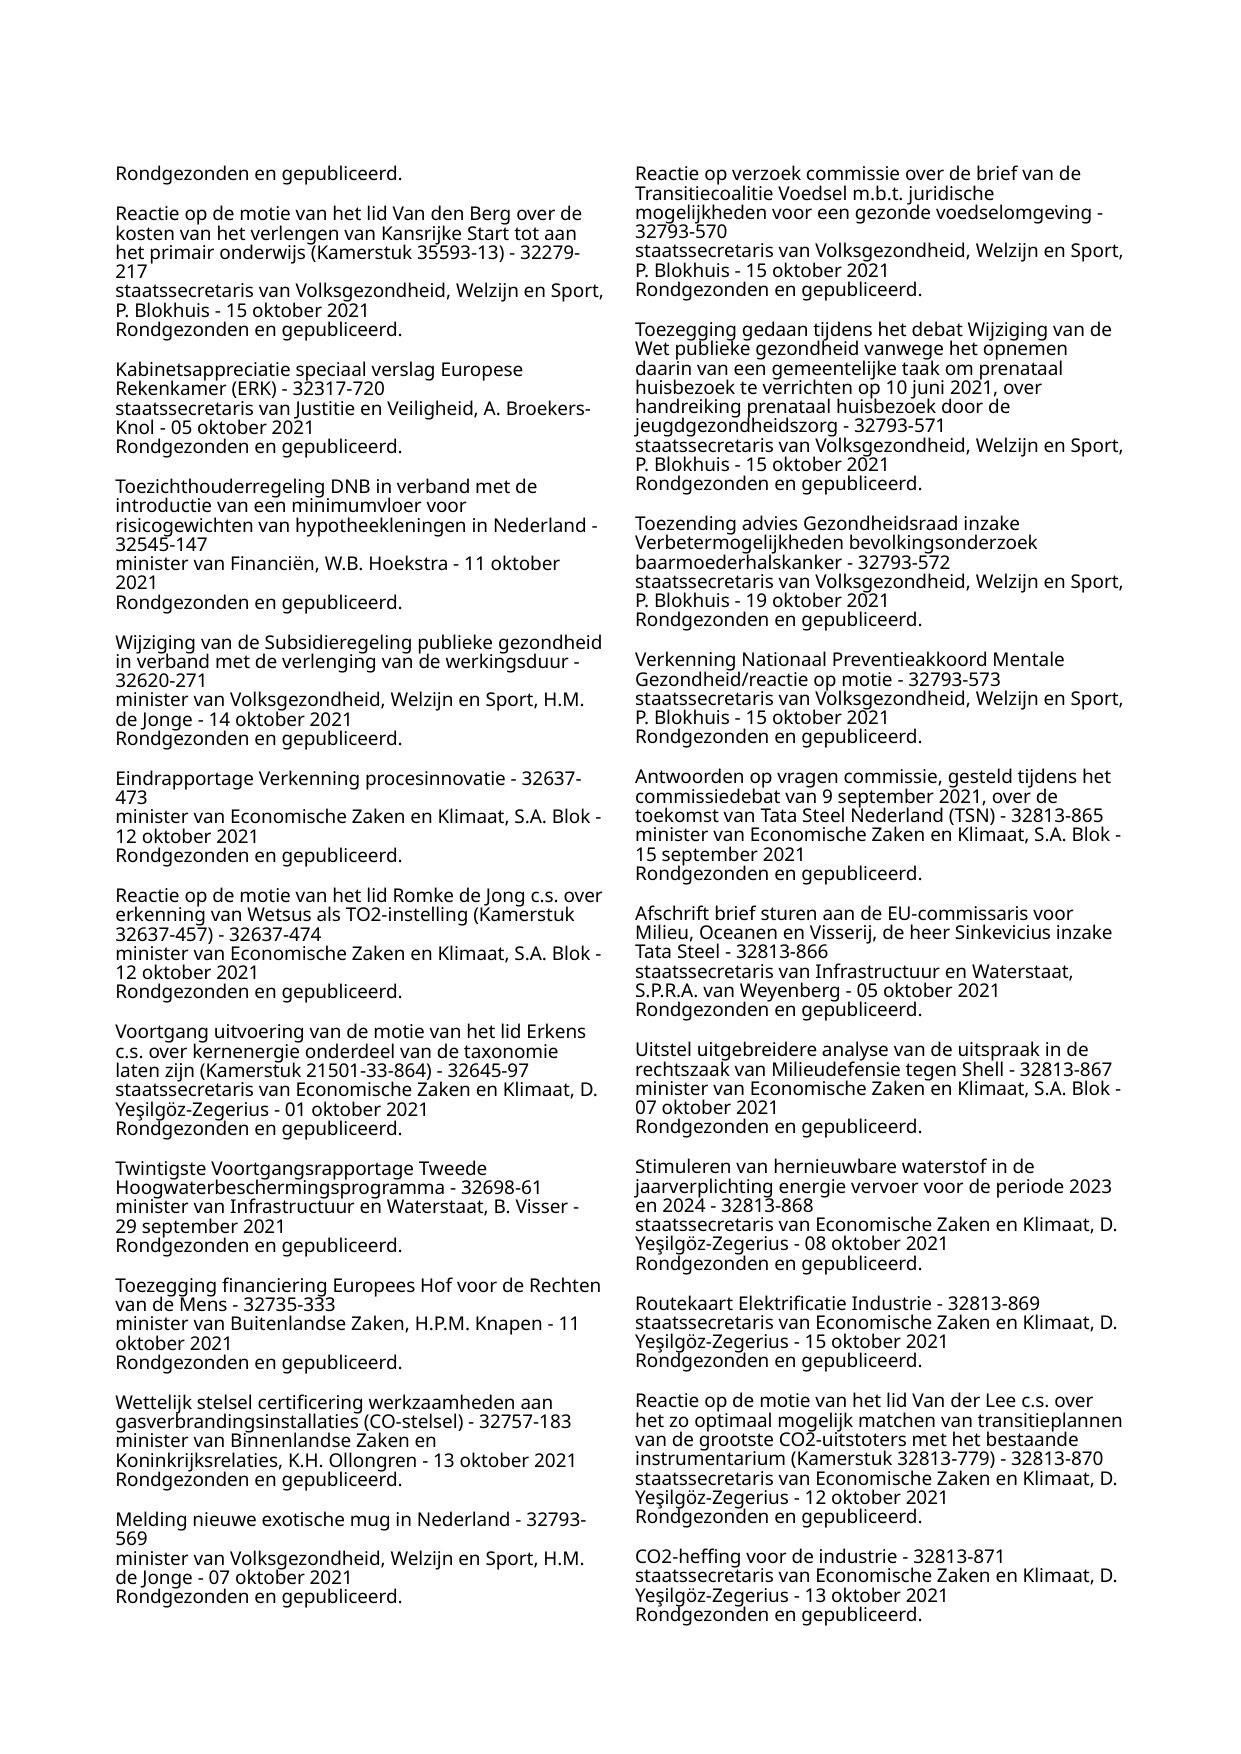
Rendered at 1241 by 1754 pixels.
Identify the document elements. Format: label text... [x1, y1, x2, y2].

text staatssecretaris van Economische Zaken en Klimaat, D. Yeşilgöz-Zegerius - 01 oktober 2021 [115, 1081, 605, 1120]
text minister van Binnenlandse Zaken en Koninkrijksrelaties, K.H. Ollongren - 13 oktober 2021 [115, 1432, 605, 1471]
text minister van Volksgezondheid, Welzijn en Sport, H.M. de Jonge - 14 oktober 2021 [115, 691, 605, 730]
text Rondgezonden en gepubliceerd. [635, 1606, 1125, 1625]
text Rondgezonden en gepubliceerd. [635, 1352, 1125, 1372]
text Wijziging van de Subsidieregeling publieke gezondheid in verband met de verlenging van de werkingsduur - 32620-271 [115, 634, 605, 691]
text Rondgezonden en gepubliceerd. [115, 438, 605, 457]
text Rondgezonden en gepubliceerd. [635, 1255, 1125, 1274]
text Rondgezonden en gepubliceerd. [635, 728, 1125, 748]
text minister van Economische Zaken en Klimaat, S.A. Blok - 07 oktober 2021 [635, 1080, 1125, 1118]
text Rondgezonden en gepubliceerd. [635, 865, 1125, 884]
text Routekaart Elektrificatie Industrie - 32813-869 [635, 1295, 1125, 1314]
text Rondgezonden en gepubliceerd. [115, 1354, 605, 1373]
text minister van Buitenlandse Zaken, H.P.M. Knapen - 11 oktober 2021 [115, 1315, 605, 1354]
text Stimuleren van hernieuwbare waterstof in de jaarverplichting energie vervoer voor de periode 2023 en 2024 - 32813-868 [635, 1158, 1125, 1216]
text Melding nieuwe exotische mug in Nederland - 32793-569 [115, 1511, 605, 1549]
text Toezegging gedaan tijdens het debat Wijziging van de Wet publieke gezondheid vanwege het opnemen daarin van een gemeentelijke taak om prenataal huisbezoek te verrichten op 10 juni 2021, over handreiking prenataal huisbezoek door de jeugdgezondheidszorg - 32793-571 [635, 321, 1125, 437]
text staatssecretaris van Economische Zaken en Klimaat, D. Yeşilgöz-Zegerius - 08 oktober 2021 [635, 1216, 1125, 1255]
text Rondgezonden en gepubliceerd. [115, 847, 605, 866]
text Voortgang uitvoering van de motie van het lid Erkens c.s. over kernenergie onderdeel van de taxonomie laten zijn (Kamerstuk 21501-33-864) - 32645-97 [115, 1023, 605, 1081]
text Toezending advies Gezondheidsraad inzake Verbetermogelijkheden bevolkingsonderzoek baarmoederhalskanker - 32793-572 [635, 515, 1125, 573]
text Kabinetsappreciatie speciaal verslag Europese Rekenkamer (ERK) - 32317-720 [115, 361, 605, 399]
text minister van Financiën, W.B. Hoekstra - 11 oktober 2021 [115, 555, 605, 594]
text Rondgezonden en gepubliceerd. [635, 475, 1125, 494]
text Toezichthouderregeling DNB in verband met de introductie van een minimumvloer voor risicogewichten van hypotheekleningen in Nederland - 32545-147 [115, 478, 605, 555]
text staatssecretaris van Economische Zaken en Klimaat, D. Yeşilgöz-Zegerius - 13 oktober 2021 [635, 1567, 1125, 1606]
text staatssecretaris van Volksgezondheid, Welzijn en Sport, P. Blokhuis - 15 oktober 2021 [635, 242, 1125, 281]
text staatssecretaris van Volksgezondheid, Welzijn en Sport, P. Blokhuis - 15 oktober 2021 [635, 437, 1125, 475]
text Rondgezonden en gepubliceerd. [635, 1001, 1125, 1021]
text Rondgezonden en gepubliceerd. [115, 1471, 605, 1490]
text Reactie op de motie van het lid Van der Lee c.s. over het zo optimaal mogelijk matchen van transitieplannen van de grootste CO2-uitstoters met het bestaande instrumentarium (Kamerstuk 32813-779) - 32813-870 [635, 1392, 1125, 1469]
text Rondgezonden en gepubliceerd. [115, 321, 605, 340]
text CO2-heffing voor de industrie - 32813-871 [635, 1548, 1125, 1567]
text Rondgezonden en gepubliceerd. [635, 1118, 1125, 1138]
text staatssecretaris van Economische Zaken en Klimaat, D. Yeşilgöz-Zegerius - 15 oktober 2021 [635, 1314, 1125, 1352]
text staatssecretaris van Justitie en Veiligheid, A. Broekers-Knol - 05 oktober 2021 [115, 399, 605, 438]
text Rondgezonden en gepubliceerd. [115, 730, 605, 749]
text staatssecretaris van Infrastructuur en Waterstaat, S.P.R.A. van Weyenberg - 05 oktober 2021 [635, 963, 1125, 1001]
text Twintigste Voortgangsrapportage Tweede Hoogwaterbeschermingsprogramma - 32698-61 [115, 1160, 605, 1198]
text Antwoorden op vragen commissie, gesteld tijdens het commissiedebat van 9 september 2021, over de toekomst van Tata Steel Nederland (TSN) - 32813-865 [635, 768, 1125, 826]
text Wettelijk stelsel certificering werkzaamheden aan gasverbrandingsinstallaties (CO-stelsel) - 32757-183 [115, 1394, 605, 1432]
text Reactie op de motie van het lid Van den Berg over de kosten van het verlengen van Kansrijke Start tot aan het primair onderwijs (Kamerstuk 35593-13) - 32279-217 [115, 205, 605, 282]
text staatssecretaris van Volksgezondheid, Welzijn en Sport, P. Blokhuis - 15 oktober 2021 [115, 282, 605, 321]
text Rondgezonden en gepubliceerd. [115, 1237, 605, 1256]
text Rondgezonden en gepubliceerd. [115, 594, 605, 613]
text Rondgezonden en gepubliceerd. [115, 1120, 605, 1139]
text minister van Economische Zaken en Klimaat, S.A. Blok - 12 oktober 2021 [115, 945, 605, 983]
text Rondgezonden en gepubliceerd. [635, 1508, 1125, 1527]
text Eindrapportage Verkenning procesinnovatie - 32637-473 [115, 770, 605, 808]
text Reactie op de motie van het lid Romke de Jong c.s. over erkenning van Wetsus als TO2-instelling (Kamerstuk 32637-457) - 32637-474 [115, 887, 605, 945]
text staatssecretaris van Volksgezondheid, Welzijn en Sport, P. Blokhuis - 15 oktober 2021 [635, 690, 1125, 728]
text staatssecretaris van Volksgezondheid, Welzijn en Sport, P. Blokhuis - 19 oktober 2021 [635, 573, 1125, 611]
text Uitstel uitgebreidere analyse van de uitspraak in de rechtszaak van Milieudefensie tegen Shell - 32813-867 [635, 1041, 1125, 1080]
text Toezegging financiering Europees Hof voor de Rechten van de Mens - 32735-333 [115, 1277, 605, 1315]
text minister van Economische Zaken en Klimaat, S.A. Blok - 12 oktober 2021 [115, 808, 605, 847]
text Rondgezonden en gepubliceerd. [635, 611, 1125, 631]
text Rondgezonden en gepubliceerd. [115, 983, 605, 1003]
text Reactie op verzoek commissie over de brief van de Transitiecoalitie Voedsel m.b.t. juridische mogelijkheden voor een gezonde voedselomgeving - 32793-570 [635, 165, 1125, 242]
text minister van Infrastructuur en Waterstaat, B. Visser - 29 september 2021 [115, 1198, 605, 1237]
text staatssecretaris van Economische Zaken en Klimaat, D. Yeşilgöz-Zegerius - 12 oktober 2021 [635, 1469, 1125, 1508]
text Verkenning Nationaal Preventieakkoord Mentale Gezondheid/reactie op motie - 32793-573 [635, 651, 1125, 690]
text Afschrift brief sturen aan de EU-commissaris voor Milieu, Oceanen en Visserij, de heer Sinkevicius inzake Tata Steel - 32813-866 [635, 905, 1125, 963]
text minister van Volksgezondheid, Welzijn en Sport, H.M. de Jonge - 07 oktober 2021 [115, 1549, 605, 1588]
text minister van Economische Zaken en Klimaat, S.A. Blok - 15 september 2021 [635, 826, 1125, 865]
text Rondgezonden en gepubliceerd. [635, 281, 1125, 300]
text Rondgezonden en gepubliceerd. [115, 1588, 605, 1607]
text Rondgezonden en gepubliceerd. [115, 165, 605, 184]
